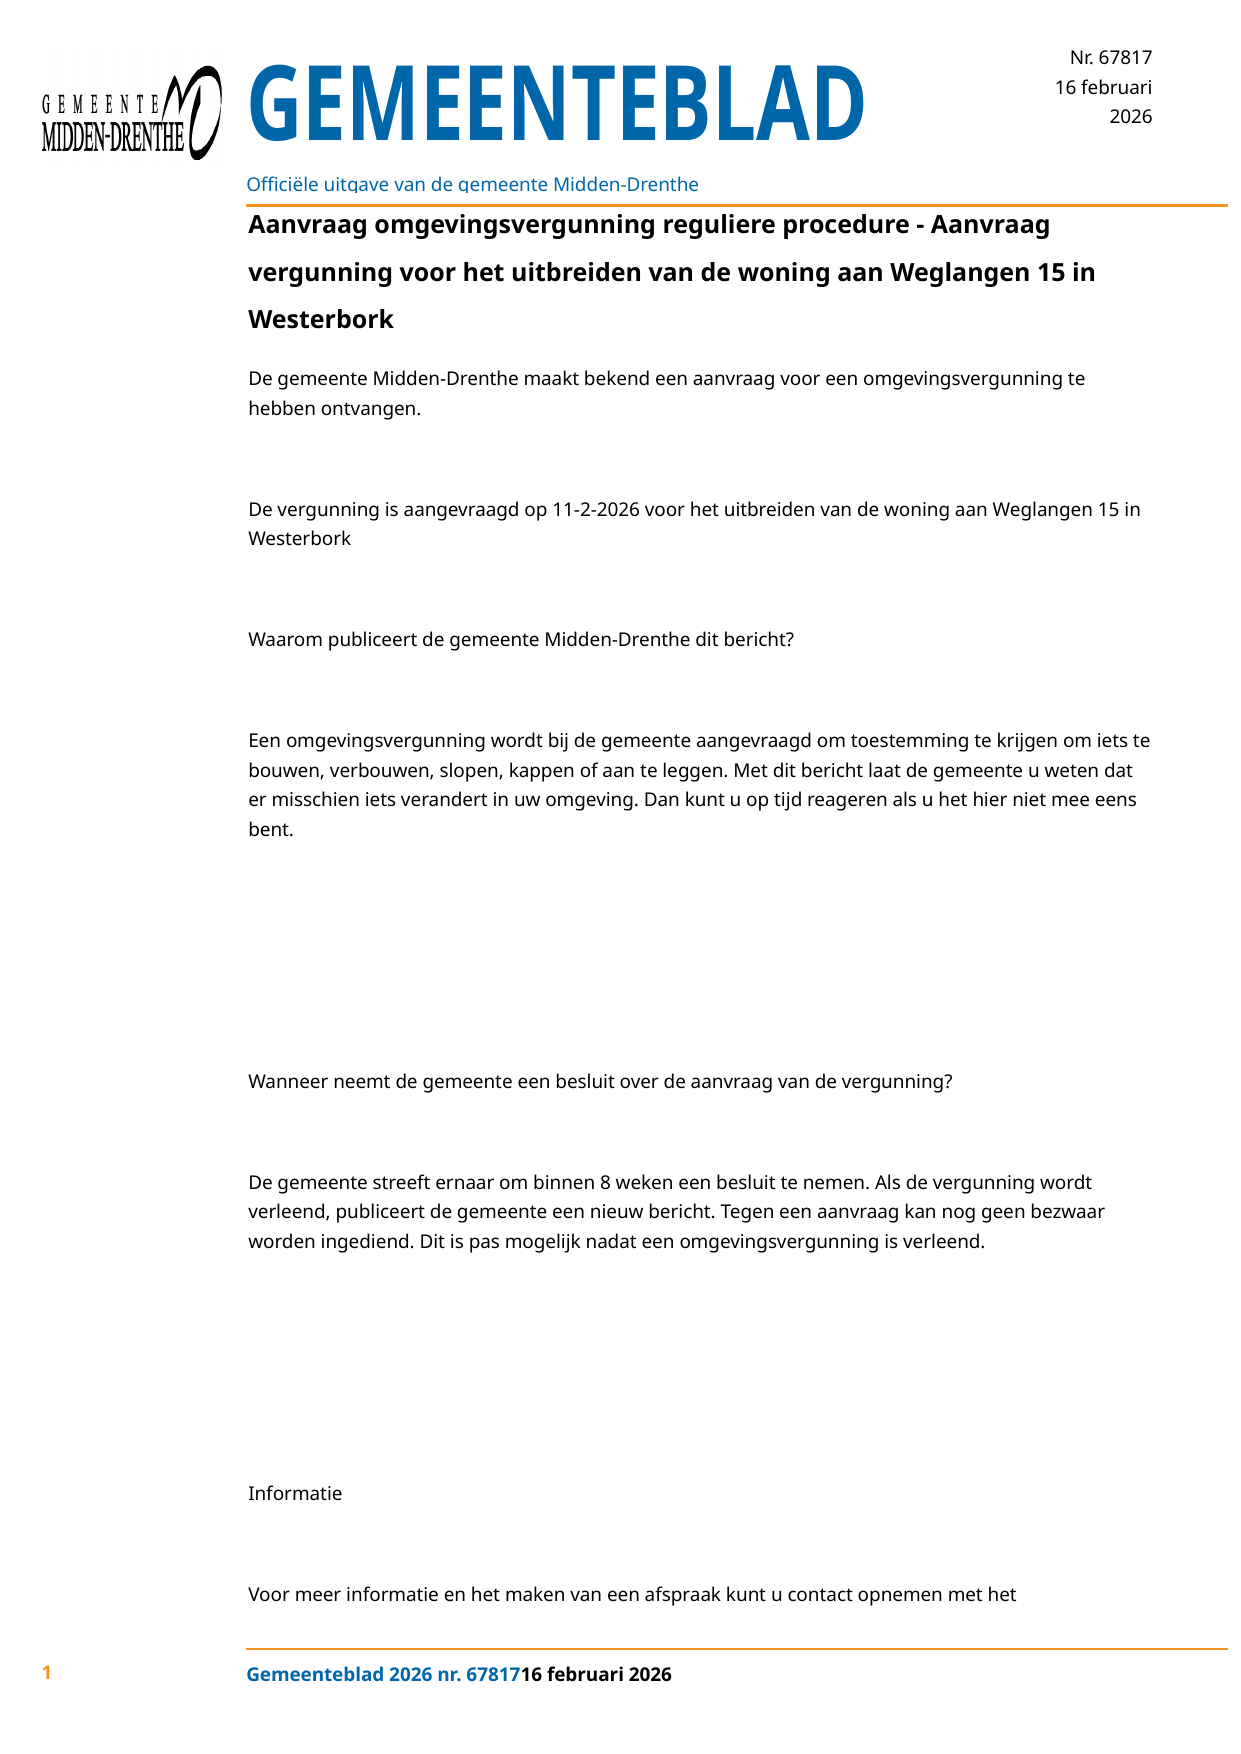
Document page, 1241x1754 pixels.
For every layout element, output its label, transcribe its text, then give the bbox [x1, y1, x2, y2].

text Wanneer neemt de gemeente een besluit over de aanvraag van de vergunning? [248, 1068, 1152, 1094]
text De gemeente Midden-Drenthe maakt bekend een aanvraag voor een omgevingsvergunning te hebben ontvangen. [248, 366, 1152, 421]
text De vergunning is aangevraagd op 11-2-2026 voor het uitbreiden van de woning aan Weglangen 15 in Westerbork [248, 496, 1152, 551]
text Voor meer informatie en het maken van een afspraak kunt u contact opnemen met het [248, 1581, 1152, 1607]
text Waarom publiceert de gemeente Midden-Drenthe dit bericht? [248, 626, 1152, 652]
text Aanvraag omgevingsvergunning reguliere procedure - Aanvraag vergunning voor het uitbreiden van de woning aan Weglangen 15 in Westerbork [248, 207, 1152, 336]
picture [41, 47, 231, 172]
text Informatie [248, 1480, 1152, 1506]
text Een omgevingsvergunning wordt bij de gemeente aangevraagd om toestemming te krijgen om iets te bouwen, verbouwen, slopen, kappen of aan te leggen. Met dit bericht laat de gemeente u weten dat er misschien iets verandert in uw omgeving. Dan kunt u op tijd reageren als u het hier niet mee eens bent. [248, 727, 1152, 842]
text De gemeente streeft ernaar om binnen 8 weken een besluit te nemen. Als de vergunning wordt verleend, publiceert de gemeente een nieuw bericht. Tegen een aanvraag kan nog geen bezwaar worden ingediend. Dit is pas mogelijk nadat een omgevingsvergunning is verleend. [248, 1169, 1152, 1254]
